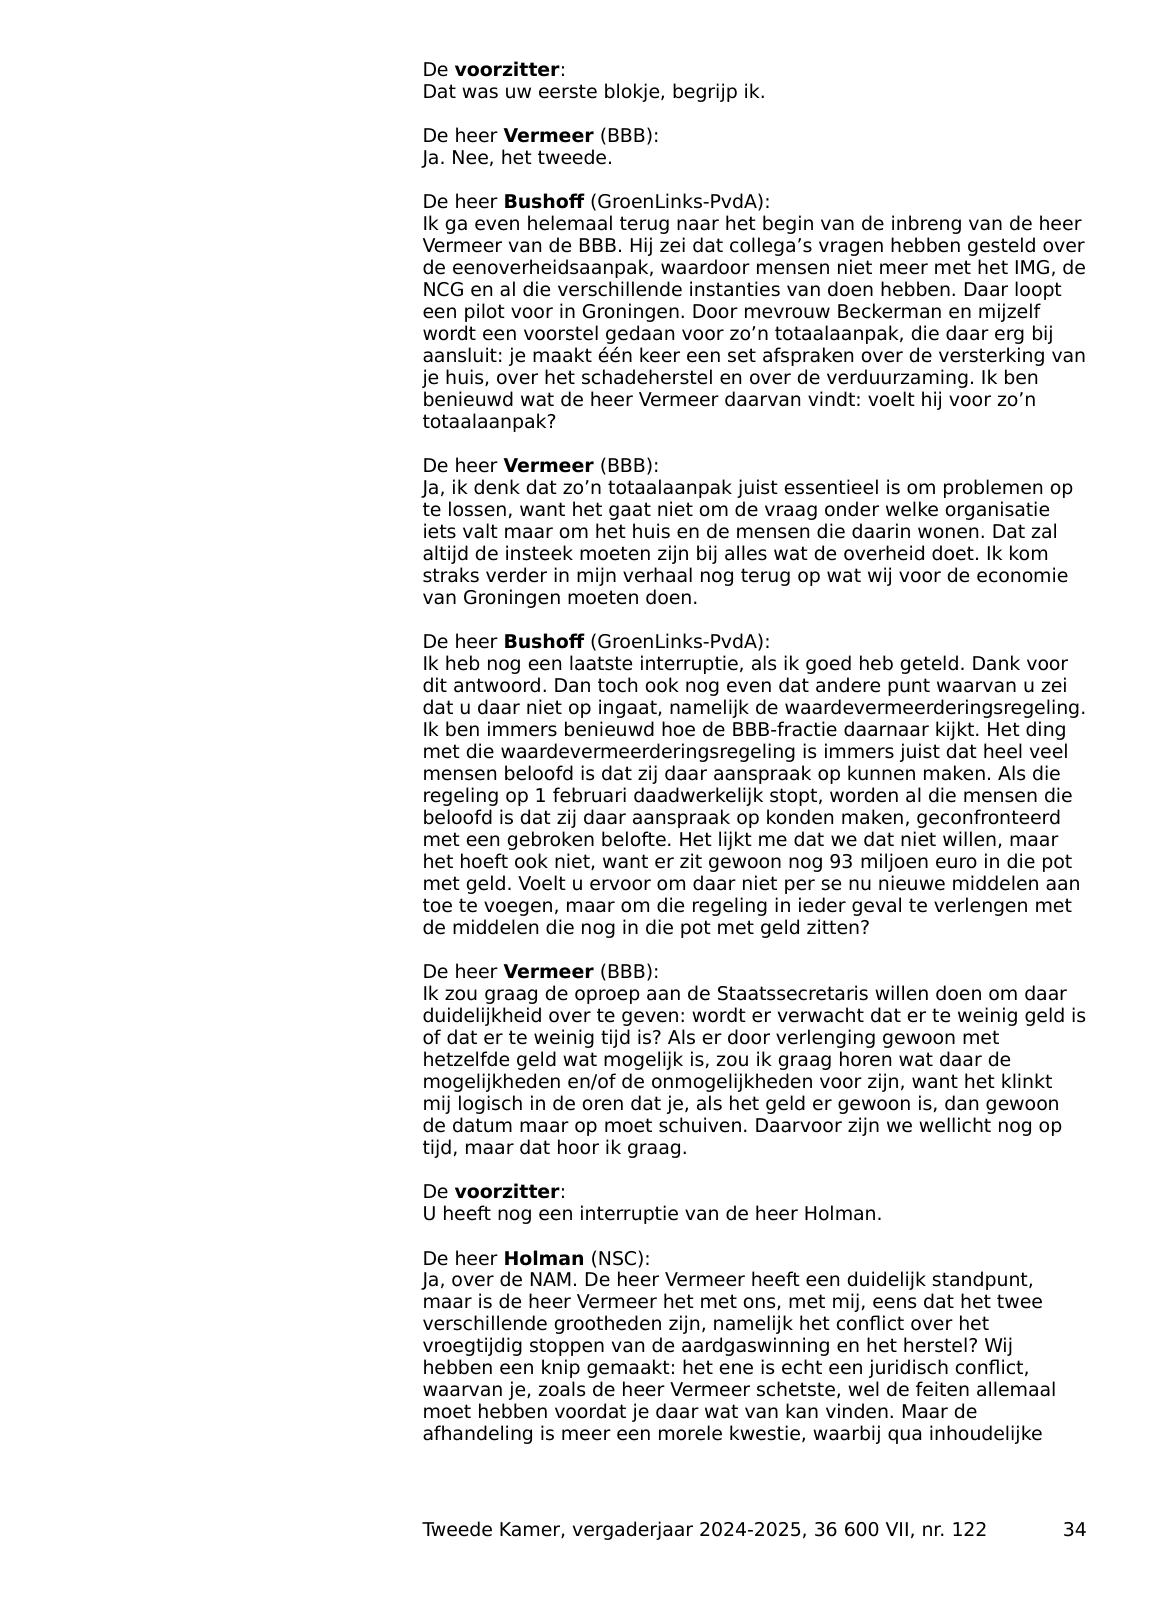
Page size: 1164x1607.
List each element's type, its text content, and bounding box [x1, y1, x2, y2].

text De heer Holman (NSC): [422, 1247, 1087, 1269]
text De voorzitter: [422, 1181, 1087, 1203]
text De heer Vermeer (BBB): [422, 455, 1087, 477]
text Ik heb nog een laatste interruptie, als ik goed heb geteld. Dank voor dit antwoord. Dan toch ook nog even dat andere punt waarvan u zei dat u daar niet op ingaat, namelijk de waardevermeerderingsregeling. Ik ben immers benieuwd hoe de BBB-fractie daarnaar kijkt. Het ding met die waardevermeerderingsregeling is immers juist dat heel veel mensen beloofd is dat zij daar aanspraak op kunnen maken. Als die regeling op 1 februari daadwerkelijk stopt, worden al die mensen die beloofd is dat zij daar aanspraak op konden maken, geconfronteerd met een gebroken belofte. Het lijkt me dat we dat niet willen, maar het hoeft ook niet, want er zit gewoon nog 93 miljoen euro in die pot met geld. Voelt u ervoor om daar niet per se nu nieuwe middelen aan toe te voegen, maar om die regeling in ieder geval te verlengen met de middelen die nog in die pot met geld zitten? [422, 653, 1087, 939]
text De heer Bushoff (GroenLinks-PvdA): [422, 631, 1087, 653]
text De heer Vermeer (BBB): [422, 125, 1087, 147]
text De heer Vermeer (BBB): [422, 961, 1087, 983]
text Ja, ik denk dat zo’n totaalaanpak juist essentieel is om problemen op te lossen, want het gaat niet om de vraag onder welke organisatie iets valt maar om het huis en de mensen die daarin wonen. Dat zal altijd de insteek moeten zijn bij alles wat de overheid doet. Ik kom straks verder in mijn verhaal nog terug op wat wij voor de economie van Groningen moeten doen. [422, 477, 1087, 609]
text Ja, over de NAM. De heer Vermeer heeft een duidelijk standpunt, maar is de heer Vermeer het met ons, met mij, eens dat het twee verschillende grootheden zijn, namelijk het conflict over het vroegtijdig stoppen van de aardgaswinning en het herstel? Wij hebben een knip gemaakt: het ene is echt een juridisch conflict, waarvan je, zoals de heer Vermeer schetste, wel de feiten allemaal moet hebben voordat je daar wat van kan vinden. Maar de afhandeling is meer een morele kwestie, waarbij qua inhoudelijke [422, 1269, 1087, 1445]
text Dat was uw eerste blokje, begrijp ik. [422, 81, 1087, 103]
text Ja. Nee, het tweede. [422, 147, 1087, 169]
text Ik ga even helemaal terug naar het begin van de inbreng van de heer Vermeer van de BBB. Hij zei dat collega’s vragen hebben gesteld over de eenoverheidsaanpak, waardoor mensen niet meer met het IMG, de NCG en al die verschillende instanties van doen hebben. Daar loopt een pilot voor in Groningen. Door mevrouw Beckerman en mijzelf wordt een voorstel gedaan voor zo’n totaalaanpak, die daar erg bij aansluit: je maakt één keer een set afspraken over de versterking van je huis, over het schadeherstel en over de verduurzaming. Ik ben benieuwd wat de heer Vermeer daarvan vindt: voelt hij voor zo’n totaalaanpak? [422, 213, 1087, 433]
text De voorzitter: [422, 59, 1087, 81]
text De heer Bushoff (GroenLinks-PvdA): [422, 191, 1087, 213]
text U heeft nog een interruptie van de heer Holman. [422, 1203, 1087, 1225]
text Ik zou graag de oproep aan de Staatssecretaris willen doen om daar duidelijkheid over te geven: wordt er verwacht dat er te weinig geld is of dat er te weinig tijd is? Als er door verlenging gewoon met hetzelfde geld wat mogelijk is, zou ik graag horen wat daar de mogelijkheden en/of de onmogelijkheden voor zijn, want het klinkt mij logisch in de oren dat je, als het geld er gewoon is, dan gewoon de datum maar op moet schuiven. Daarvoor zijn we wellicht nog op tijd, maar dat hoor ik graag. [422, 983, 1087, 1159]
